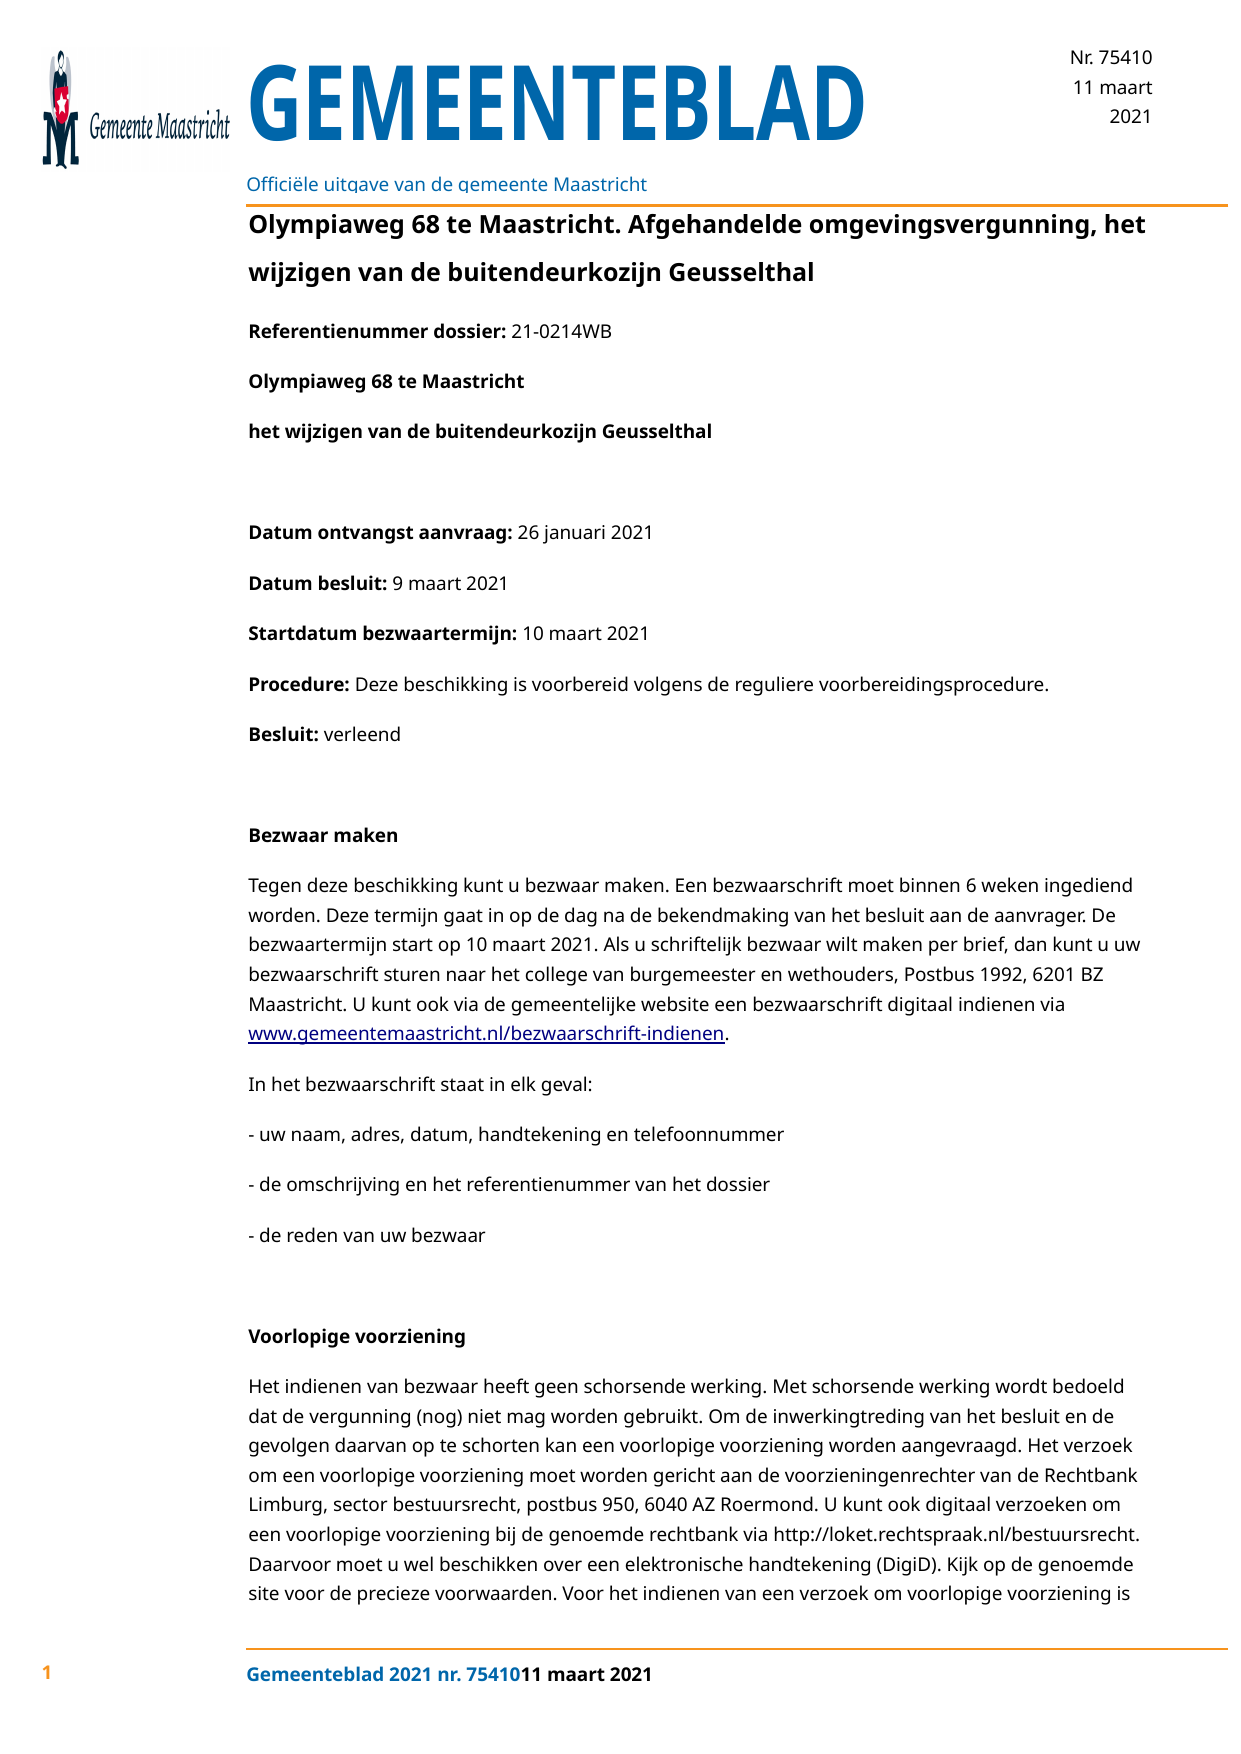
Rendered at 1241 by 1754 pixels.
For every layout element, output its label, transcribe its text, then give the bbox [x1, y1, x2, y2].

text - uw naam, adres, datum, handtekening en telefoonnummer [248, 1121, 1152, 1147]
text Procedure: Deze beschikking is voorbereid volgens de reguliere voorbereidingsprocedure. [248, 671, 1152, 697]
text Bezwaar maken [248, 822, 1152, 848]
text Referentienummer dossier: 21-0214WB [248, 318, 1152, 344]
text Voorlopige voorziening [248, 1323, 1152, 1349]
text het wijzigen van de buitendeurkozijn Geusselthal [248, 419, 1152, 444]
text - de reden van uw bezwaar [248, 1222, 1152, 1248]
text Tegen deze beschikking kunt u bezwaar maken. Een bezwaarschrift moet binnen 6 weken ingediend worden. Deze termijn gaat in op de dag na de bekendmaking van het besluit aan de aanvrager. De bezwaartermijn start op 10 maart 2021. Als u schriftelijk bezwaar wilt maken per brief, dan kunt u uw bezwaarschrift sturen naar het college van burgemeester en wethouders, Postbus 1992, 6201 BZ Maastricht. U kunt ook via de gemeentelijke website een bezwaarschrift digitaal indienen via www.gemeentemaastricht.nl/bezwaarschrift-indienen. [248, 872, 1152, 1046]
text Datum ontvangst aanvraag: 26 januari 2021 [248, 519, 1152, 545]
text Startdatum bezwaartermijn: 10 maart 2021 [248, 620, 1152, 646]
picture [41, 47, 231, 172]
text In het bezwaarschrift staat in elk geval: [248, 1071, 1152, 1097]
text Het indienen van bezwaar heeft geen schorsende werking. Met schorsende werking wordt bedoeld dat de vergunning (nog) niet mag worden gebruikt. Om de inwerkingtreding van het besluit en de gevolgen daarvan op te schorten kan een voorlopige voorziening worden aangevraagd. Het verzoek om een voorlopige voorziening moet worden gericht aan de voorzieningenrechter van de Rechtbank Limburg, sector bestuursrecht, postbus 950, 6040 AZ Roermond. U kunt ook digitaal verzoeken om een voorlopige voorziening bij de genoemde rechtbank via http://loket.rechtspraak.nl/bestuursrecht. Daarvoor moet u wel beschikken over een elektronische handtekening (DigiD). Kijk op de genoemde site voor de precieze voorwaarden. Voor het indienen van een verzoek om voorlopige voorziening is [248, 1373, 1152, 1606]
text Datum besluit: 9 maart 2021 [248, 570, 1152, 596]
text Olympiaweg 68 te Maastricht [248, 368, 1152, 394]
text Besluit: verleend [248, 721, 1152, 747]
text Olympiaweg 68 te Maastricht. Afgehandelde omgevingsvergunning, het wijzigen van de buitendeurkozijn Geusselthal [248, 207, 1152, 288]
text - de omschrijving en het referentienummer van het dossier [248, 1172, 1152, 1197]
